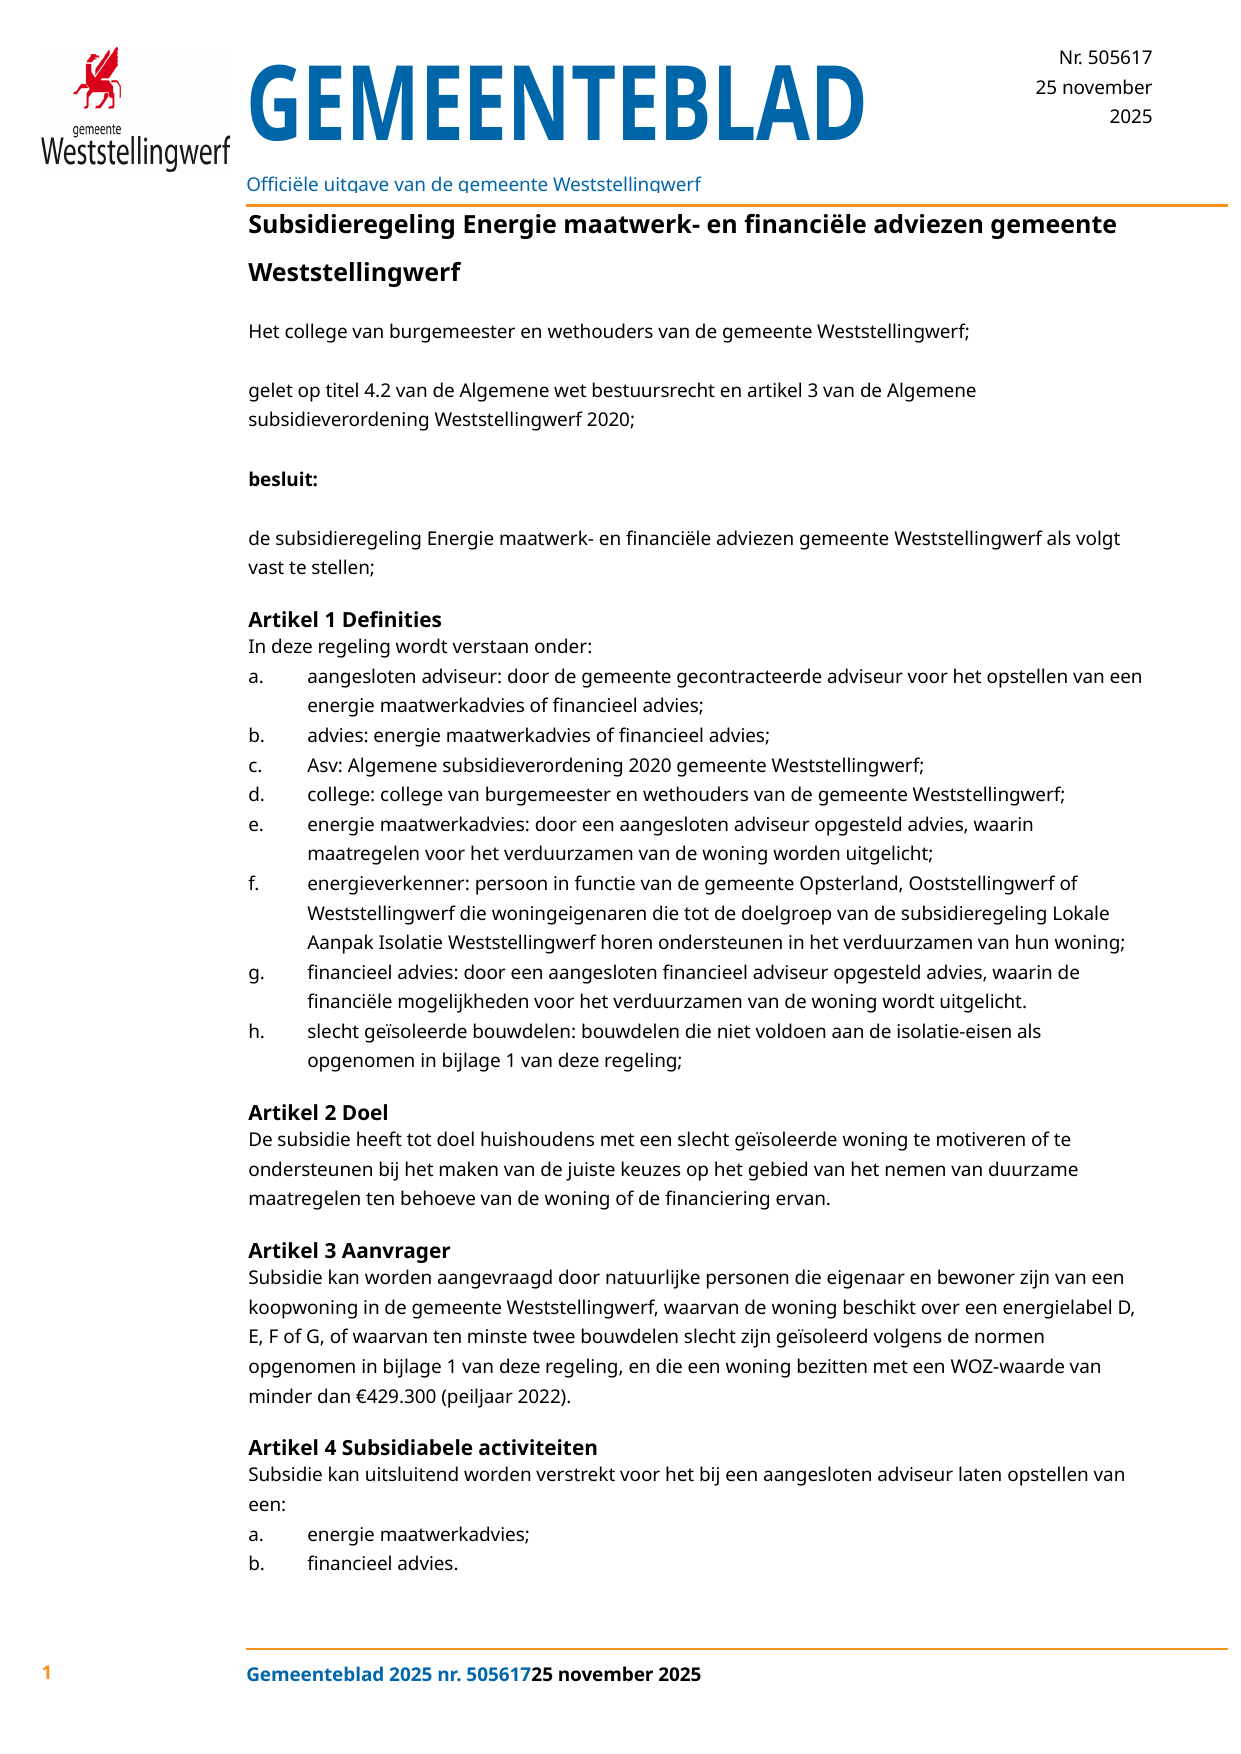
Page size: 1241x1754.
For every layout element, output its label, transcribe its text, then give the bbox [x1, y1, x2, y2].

list financieel advies: door een aangesloten financieel adviseur opgesteld advies, waarin de financiële mogelijkheden voor het verduurzamen van de woning wordt uitgelicht. [248, 959, 1152, 1014]
text Artikel 1 Definities [248, 605, 1152, 633]
list energieverkenner: persoon in functie van de gemeente Opsterland, Ooststellingwerf of Weststellingwerf die woningeigenaren die tot de doelgroep van de subsidieregeling Lokale Aanpak Isolatie Weststellingwerf horen ondersteunen in het verduurzamen van hun woning; [248, 870, 1152, 955]
list aangesloten adviseur: door de gemeente gecontracteerde adviseur voor het opstellen van een energie maatwerkadvies of financieel advies; [248, 663, 1152, 718]
text Het college van burgemeester en wethouders van de gemeente Weststellingwerf; [248, 318, 1152, 344]
text Subsidieregeling Energie maatwerk- en financiële adviezen gemeente Weststellingwerf [248, 207, 1152, 288]
text Artikel 3 Aanvrager [248, 1236, 1152, 1264]
text De subsidie heeft tot doel huishoudens met een slecht geïsoleerde woning te motiveren of te ondersteunen bij het maken van de juiste keuzes op het gebied van het nemen van duurzame maatregelen ten behoeve van de woning of de financiering ervan. [248, 1126, 1152, 1211]
text gelet op titel 4.2 van de Algemene wet bestuursrecht en artikel 3 van de Algemene subsidieverordening Weststellingwerf 2020; [248, 377, 1152, 432]
list energie maatwerkadvies: door een aangesloten adviseur opgesteld advies, waarin maatregelen voor het verduurzamen van de woning worden uitgelicht; [248, 811, 1152, 866]
text Subsidie kan uitsluitend worden verstrekt voor het bij een aangesloten adviseur laten opstellen van een: [248, 1462, 1152, 1517]
text besluit: [248, 466, 1152, 492]
list Asv: Algemene subsidieverordening 2020 gemeente Weststellingwerf; [248, 752, 1152, 777]
text Artikel 2 Doel [248, 1098, 1152, 1126]
text Artikel 4 Subsidiabele activiteiten [248, 1433, 1152, 1462]
text Subsidie kan worden aangevraagd door natuurlijke personen die eigenaar en bewoner zijn van een koopwoning in de gemeente Weststellingwerf, waarvan de woning beschikt over een energielabel D, E, F of G, of waarvan ten minste twee bouwdelen slecht zijn geïsoleerd volgens de normen opgenomen in bijlage 1 van deze regeling, en die een woning bezitten met een WOZ-waarde van minder dan €429.300 (peiljaar 2022). [248, 1264, 1152, 1408]
text In deze regeling wordt verstaan onder: [248, 633, 1152, 659]
list slecht geïsoleerde bouwdelen: bouwdelen die niet voldoen aan de isolatie-eisen als opgenomen in bijlage 1 van deze regeling; [248, 1018, 1152, 1073]
picture [41, 47, 231, 172]
list energie maatwerkadvies; [248, 1521, 1152, 1547]
text de subsidieregeling Energie maatwerk- en financiële adviezen gemeente Weststellingwerf als volgt vast te stellen; [248, 525, 1152, 580]
list college: college van burgemeester en wethouders van de gemeente Weststellingwerf; [248, 781, 1152, 807]
list advies: energie maatwerkadvies of financieel advies; [248, 722, 1152, 748]
list financieel advies. [248, 1550, 1152, 1576]
